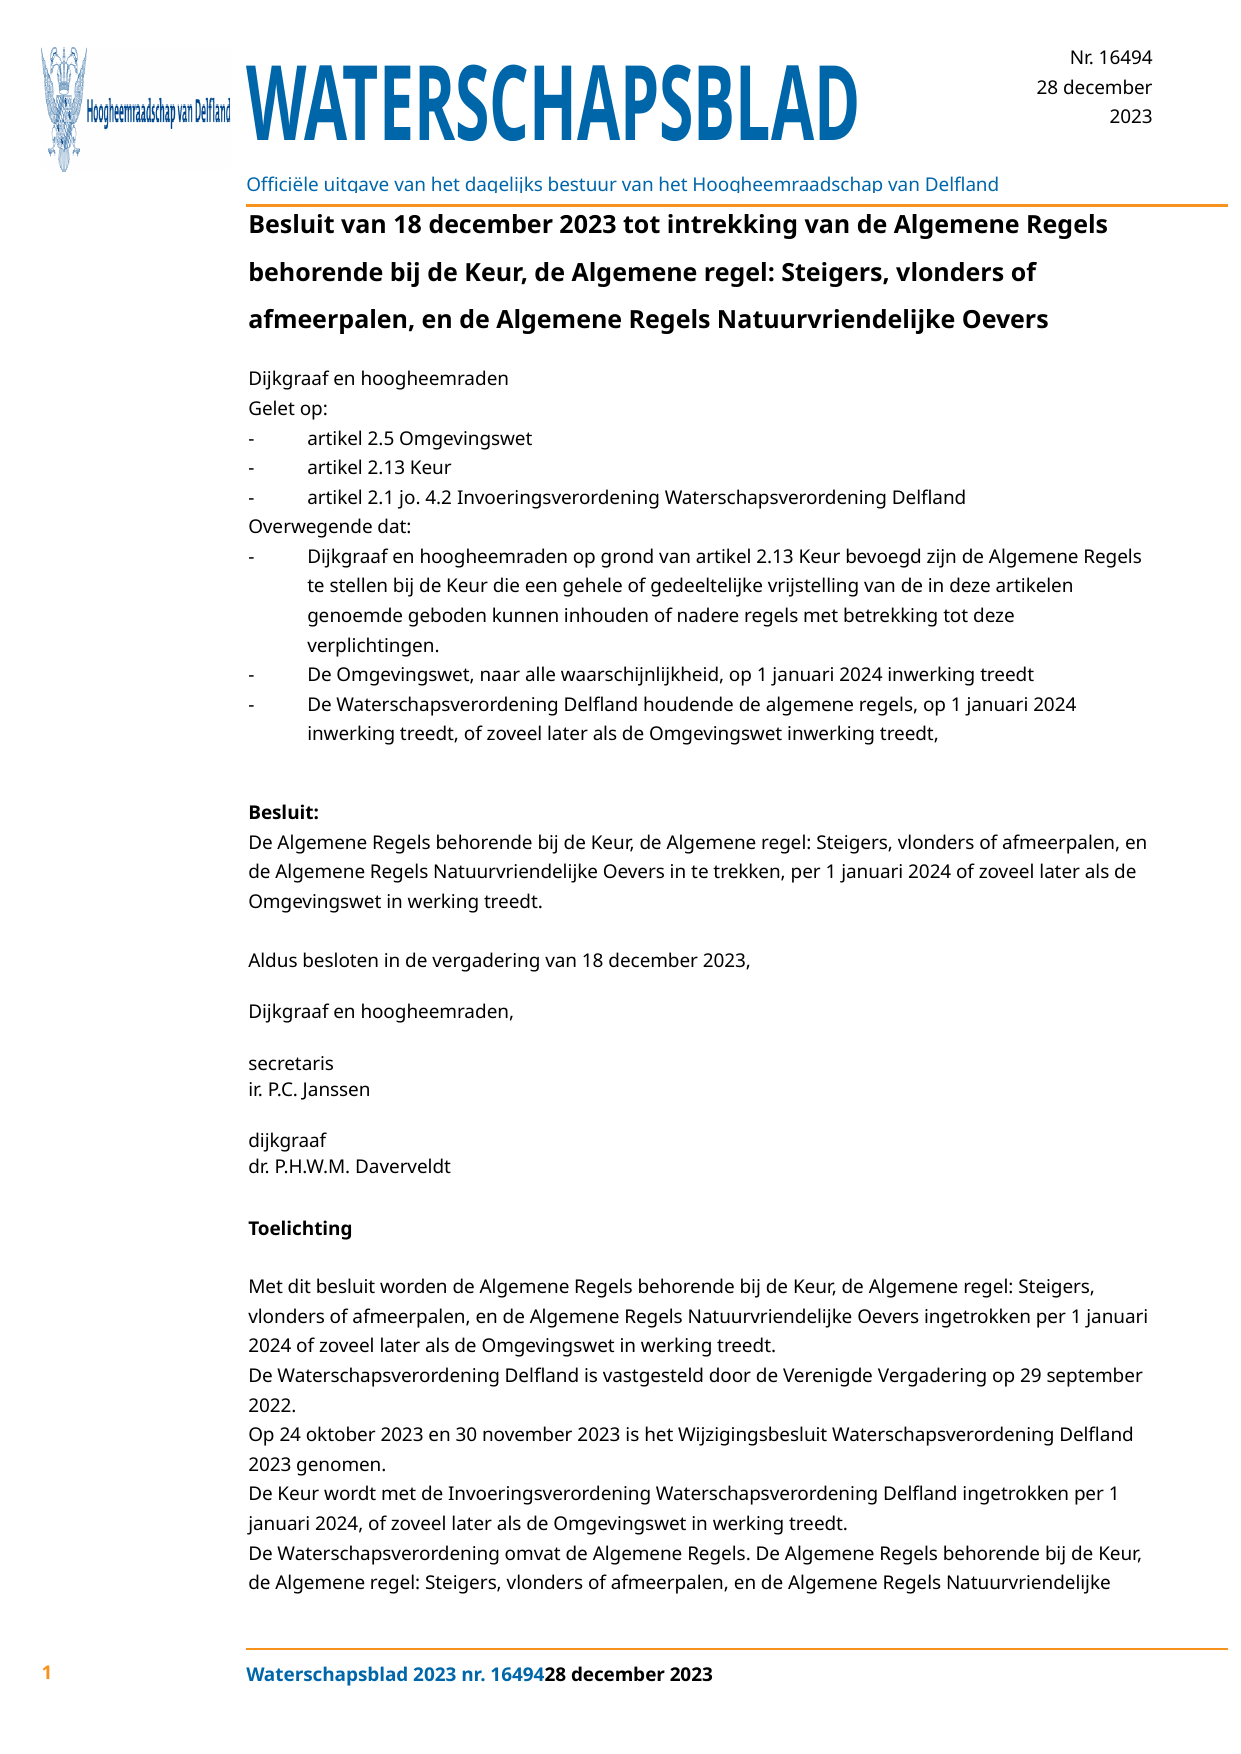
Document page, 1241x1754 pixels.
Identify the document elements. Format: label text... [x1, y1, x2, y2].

text dijkgraaf [248, 1127, 1152, 1153]
list artikel 2.1 jo. 4.2 Invoeringsverordening Waterschapsverordening Delfland [248, 484, 1152, 509]
list Dijkgraaf en hoogheemraden op grond van artikel 2.13 Keur bevoegd zijn de Algemene Regels te stellen bij de Keur die een gehele of gedeeltelijke vrijstelling van de in deze artikelen genoemde geboden kunnen inhouden of nadere regels met betrekking tot deze verplichtingen. [248, 543, 1152, 657]
text Met dit besluit worden de Algemene Regels behorende bij de Keur, de Algemene regel: Steigers, vlonders of afmeerpalen, en de Algemene Regels Natuurvriendelijke Oevers ingetrokken per 1 januari 2024 of zoveel later als de Omgevingswet in werking treedt. [248, 1273, 1152, 1358]
list artikel 2.5 Omgevingswet [248, 425, 1152, 450]
text Besluit: [248, 799, 1152, 825]
text Dijkgraaf en hoogheemraden [248, 366, 1152, 391]
text Overwegende dat: [248, 513, 1152, 539]
text dr. P.H.W.M. Daverveldt [248, 1153, 1152, 1179]
text De Keur wordt met de Invoeringsverordening Waterschapsverordening Delfland ingetrokken per 1 januari 2024, of zoveel later als de Omgevingswet in werking treedt. [248, 1481, 1152, 1536]
picture [41, 47, 231, 172]
text secretaris [248, 1050, 1152, 1076]
text Op 24 oktober 2023 en 30 november 2023 is het Wijzigingsbesluit Waterschapsverordening Delfland 2023 genomen. [248, 1421, 1152, 1477]
text Besluit van 18 december 2023 tot intrekking van de Algemene Regels behorende bij de Keur, de Algemene regel: Steigers, vlonders of afmeerpalen, en de Algemene Regels Natuurvriendelijke Oevers [248, 207, 1152, 336]
text De Waterschapsverordening omvat de Algemene Regels. De Algemene Regels behorende bij de Keur, de Algemene regel: Steigers, vlonders of afmeerpalen, en de Algemene Regels Natuurvriendelijke [248, 1540, 1152, 1595]
list De Omgevingswet, naar alle waarschijnlijkheid, op 1 januari 2024 inwerking treedt [248, 661, 1152, 687]
text Aldus besloten in de vergadering van 18 december 2023, [248, 947, 1152, 973]
text ir. P.C. Janssen [248, 1076, 1152, 1102]
text De Algemene Regels behorende bij de Keur, de Algemene regel: Steigers, vlonders of afmeerpalen, en de Algemene Regels Natuurvriendelijke Oevers in te trekken, per 1 januari 2024 of zoveel later als de Omgevingswet in werking treedt. [248, 829, 1152, 914]
text Gelet op: [248, 395, 1152, 421]
list De Waterschapsverordening Delfland houdende de algemene regels, op 1 januari 2024 inwerking treedt, of zoveel later als de Omgevingswet inwerking treedt, [248, 691, 1152, 746]
text De Waterschapsverordening Delfland is vastgesteld door de Verenigde Vergadering op 29 september 2022. [248, 1362, 1152, 1417]
text Toelichting [248, 1204, 1152, 1244]
text Dijkgraaf en hoogheemraden, [248, 999, 1152, 1024]
list artikel 2.13 Keur [248, 454, 1152, 480]
